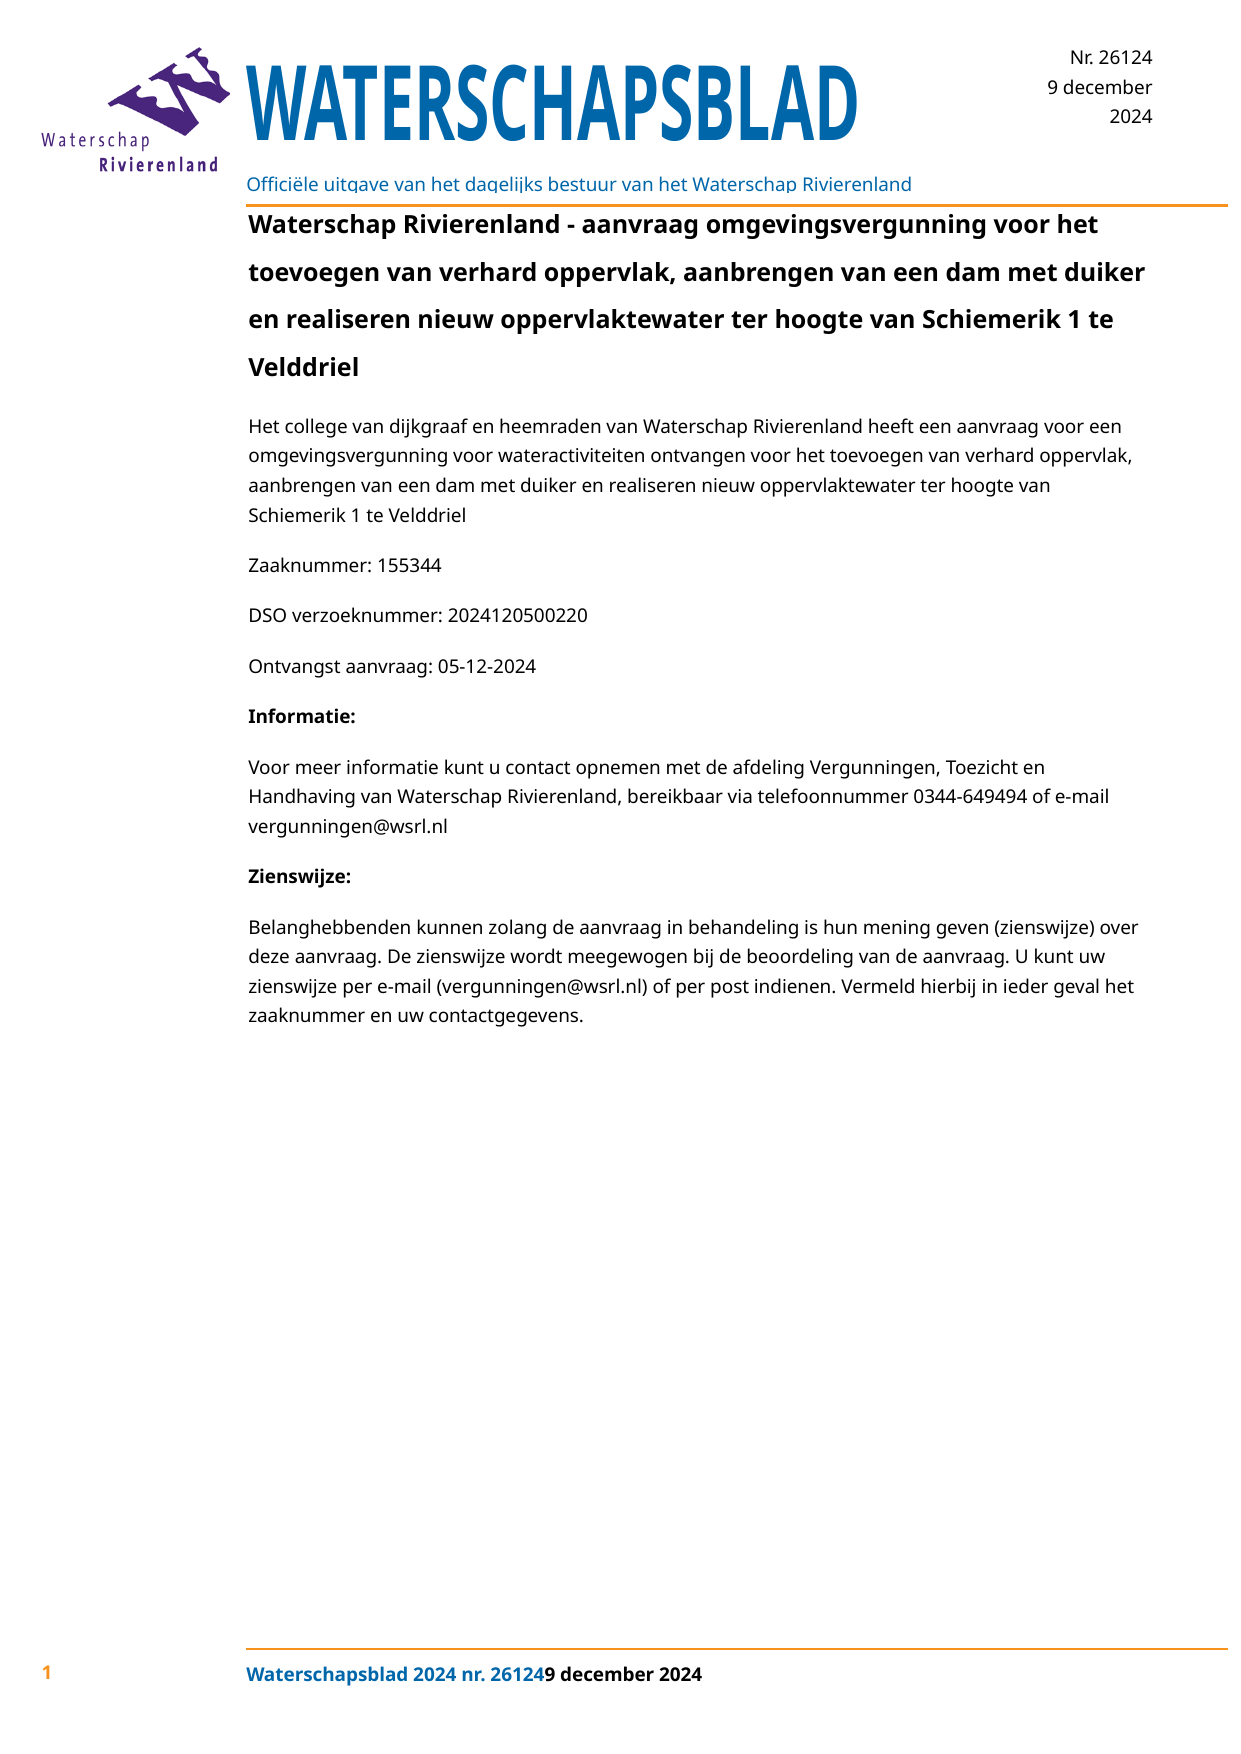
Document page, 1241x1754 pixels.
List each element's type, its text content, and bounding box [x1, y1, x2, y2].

text Zaaknummer: 155344 [248, 552, 1152, 578]
text Waterschap Rivierenland - aanvraag omgevingsvergunning voor het toevoegen van verhard oppervlak, aanbrengen van een dam met duiker en realiseren nieuw oppervlaktewater ter hoogte van Schiemerik 1 te Velddriel [248, 207, 1152, 384]
text DSO verzoeknummer: 2024120500220 [248, 603, 1152, 628]
text Informatie: [248, 703, 1152, 729]
text Voor meer informatie kunt u contact opnemen met de afdeling Vergunningen, Toezicht en Handhaving van Waterschap Rivierenland, bereikbaar via telefoonnummer 0344-649494 of e-mail vergunningen@wsrl.nl [248, 754, 1152, 839]
text Belanghebbenden kunnen zolang de aanvraag in behandeling is hun mening geven (zienswijze) over deze aanvraag. De zienswijze wordt meegewogen bij de beoordeling van de aanvraag. U kunt uw zienswijze per e-mail (vergunningen@wsrl.nl) of per post indienen. Vermeld hierbij in ieder geval het zaaknummer en uw contactgegevens. [248, 914, 1152, 1028]
text Het college van dijkgraaf en heemraden van Waterschap Rivierenland heeft een aanvraag voor een omgevingsvergunning voor wateractiviteiten ontvangen voor het toevoegen van verhard oppervlak, aanbrengen van een dam met duiker en realiseren nieuw oppervlaktewater ter hoogte van Schiemerik 1 te Velddriel [248, 413, 1152, 528]
picture [41, 47, 231, 172]
text Ontvangst aanvraag: 05-12-2024 [248, 653, 1152, 679]
text Zienswijze: [248, 863, 1152, 889]
